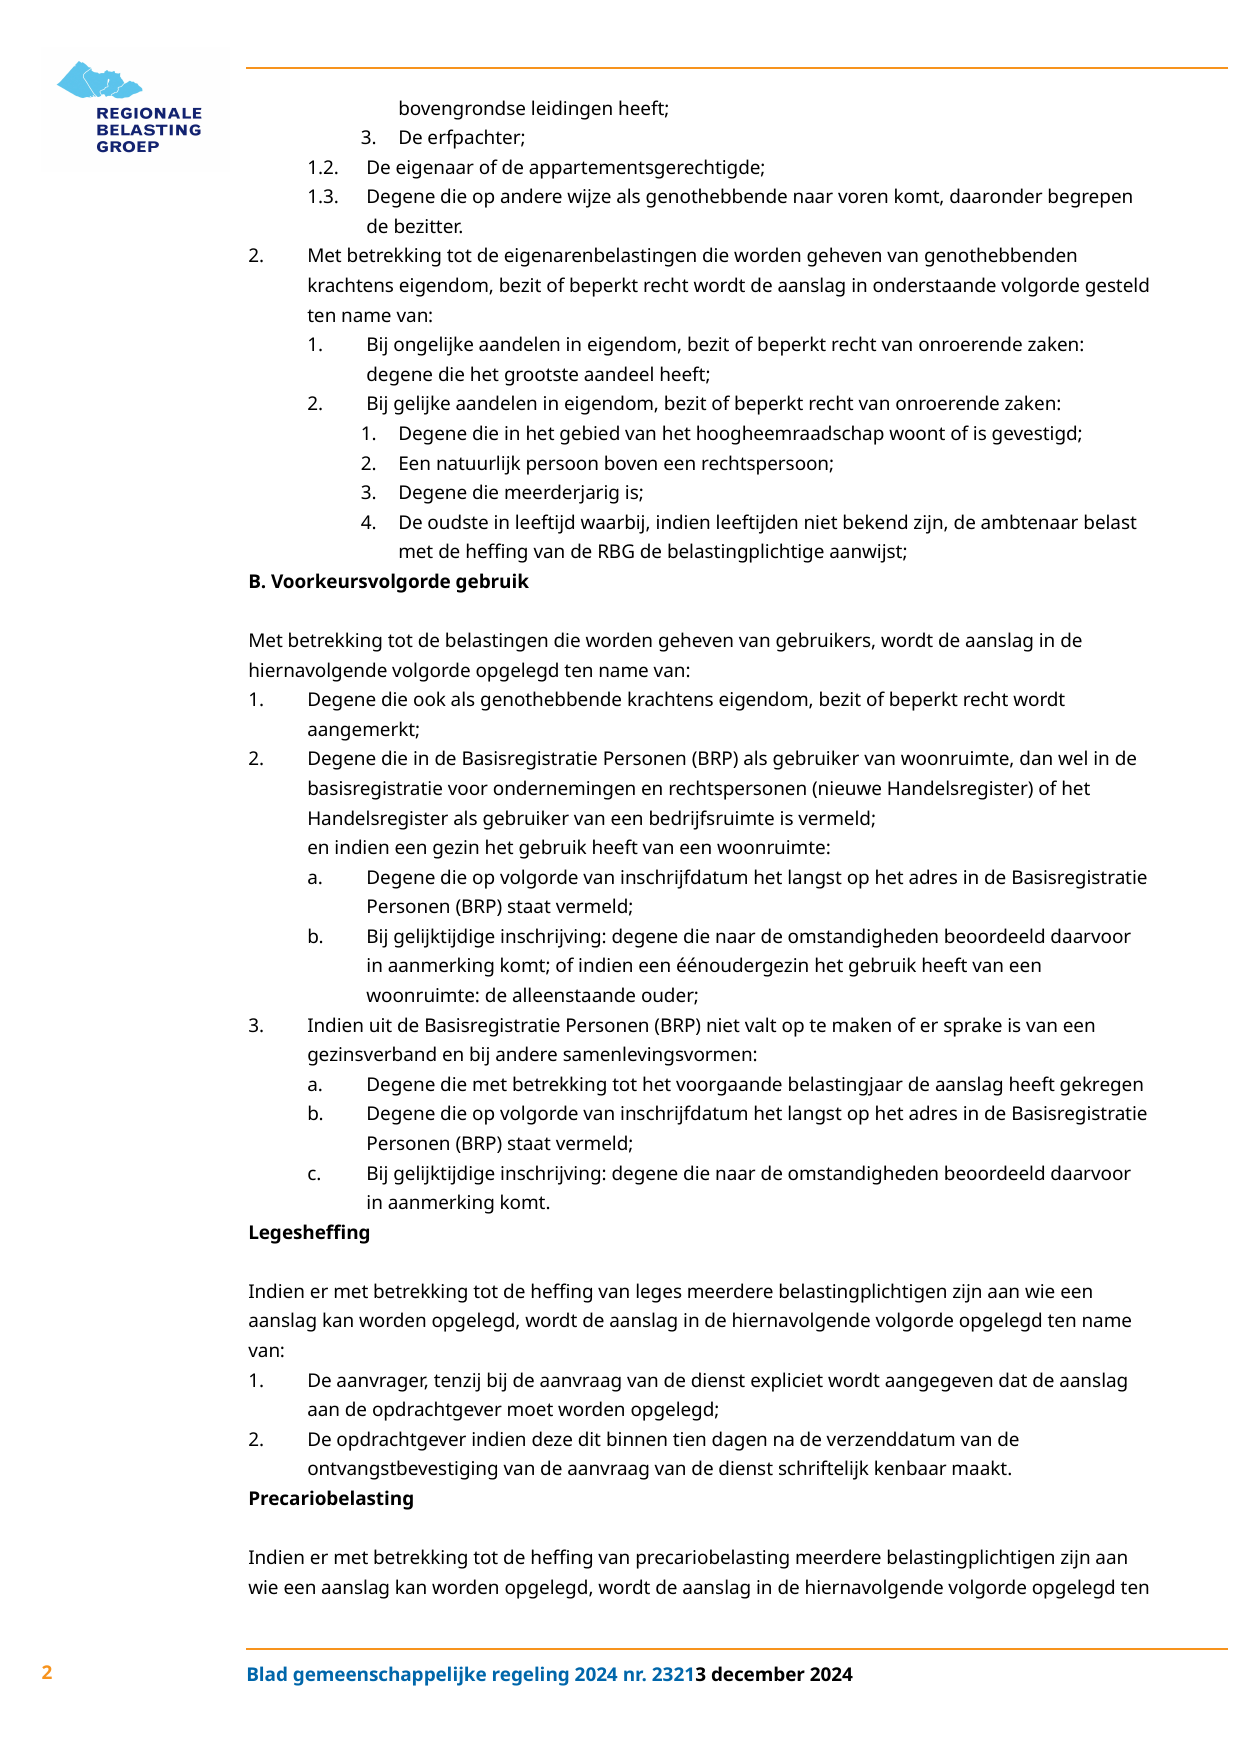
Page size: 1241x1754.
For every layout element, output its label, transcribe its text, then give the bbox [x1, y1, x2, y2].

list Degene die meerderjarig is; [361, 479, 1152, 505]
list Degene die in de Basisregistratie Personen (BRP) als gebruiker van woonruimte, dan wel in de basisregistratie voor ondernemingen en rechtspersonen (nieuwe Handelsregister) of het Handelsregister als gebruiker van een bedrijfsruimte is vermeld; [248, 746, 1152, 831]
list De erfpachter; [361, 124, 1152, 150]
picture [41, 47, 231, 172]
list en indien een gezin het gebruik heeft van een woonruimte: [248, 834, 1152, 860]
list De oudste in leeftijd waarbij, indien leeftijden niet bekend zijn, de ambtenaar belast met de heffing van de RBG de belastingplichtige aanwijst; [361, 509, 1152, 564]
list Degene die met betrekking tot het voorgaande belastingjaar de aanslag heeft gekregen [307, 1071, 1152, 1097]
list Bij gelijktijdige inschrijving: degene die naar de omstandigheden beoordeeld daarvoor in aanmerking komt; of indien een éénoudergezin het gebruik heeft van een woonruimte: de alleenstaande ouder; [307, 923, 1152, 1008]
list De opdrachtgever indien deze dit binnen tien dagen na de verzenddatum van de ontvangstbevestiging van de aanvraag van de dienst schriftelijk kenbaar maakt. [248, 1426, 1152, 1481]
list Degene die op volgorde van inschrijfdatum het langst op het adres in de Basisregistratie Personen (BRP) staat vermeld; [307, 864, 1152, 919]
text Met betrekking tot de belastingen die worden geheven van gebruikers, wordt de aanslag in de hiernavolgende volgorde opgelegd ten name van: [248, 627, 1152, 683]
list Degene die ook als genothebbende krachtens eigendom, bezit of beperkt recht wordt aangemerkt; [248, 686, 1152, 742]
list De aanvrager, tenzij bij de aanvraag van de dienst expliciet wordt aangegeven dat de aanslag aan de opdrachtgever moet worden opgelegd; [248, 1367, 1152, 1422]
list Een natuurlijk persoon boven een rechtspersoon; [361, 450, 1152, 476]
list Bij gelijke aandelen in eigendom, bezit of beperkt recht van onroerende zaken: [307, 391, 1152, 416]
text B. Voorkeursvolgorde gebruik [248, 568, 1152, 594]
text Precariobelasting [248, 1485, 1152, 1511]
list De eigenaar of de appartementsgerechtigde; [307, 154, 1152, 180]
list Bij gelijktijdige inschrijving: degene die naar de omstandigheden beoordeeld daarvoor in aanmerking komt. [307, 1160, 1152, 1215]
list Indien uit de Basisregistratie Personen (BRP) niet valt op te maken of er sprake is van een gezinsverband en bij andere samenlevingsvormen: [248, 1012, 1152, 1067]
list bovengrondse leidingen heeft; [361, 95, 1152, 121]
text Indien er met betrekking tot de heffing van precariobelasting meerdere belastingplichtigen zijn aan wie een aanslag kan worden opgelegd, wordt de aanslag in de hiernavolgende volgorde opgelegd ten [248, 1544, 1152, 1600]
list Degene die in het gebied van het hoogheemraadschap woont of is gevestigd; [361, 420, 1152, 446]
list Bij ongelijke aandelen in eigendom, bezit of beperkt recht van onroerende zaken: degene die het grootste aandeel heeft; [307, 331, 1152, 387]
list Degene die op andere wijze als genothebbende naar voren komt, daaronder begrepen de bezitter. [307, 183, 1152, 239]
text Indien er met betrekking tot de heffing van leges meerdere belastingplichtigen zijn aan wie een aanslag kan worden opgelegd, wordt de aanslag in de hiernavolgende volgorde opgelegd ten name van: [248, 1278, 1152, 1363]
text Legesheffing [248, 1219, 1152, 1245]
list Degene die op volgorde van inschrijfdatum het langst op het adres in de Basisregistratie Personen (BRP) staat vermeld; [307, 1101, 1152, 1156]
list Met betrekking tot de eigenarenbelastingen die worden geheven van genothebbenden krachtens eigendom, bezit of beperkt recht wordt de aanslag in onderstaande volgorde gesteld ten name van: [248, 243, 1152, 328]
